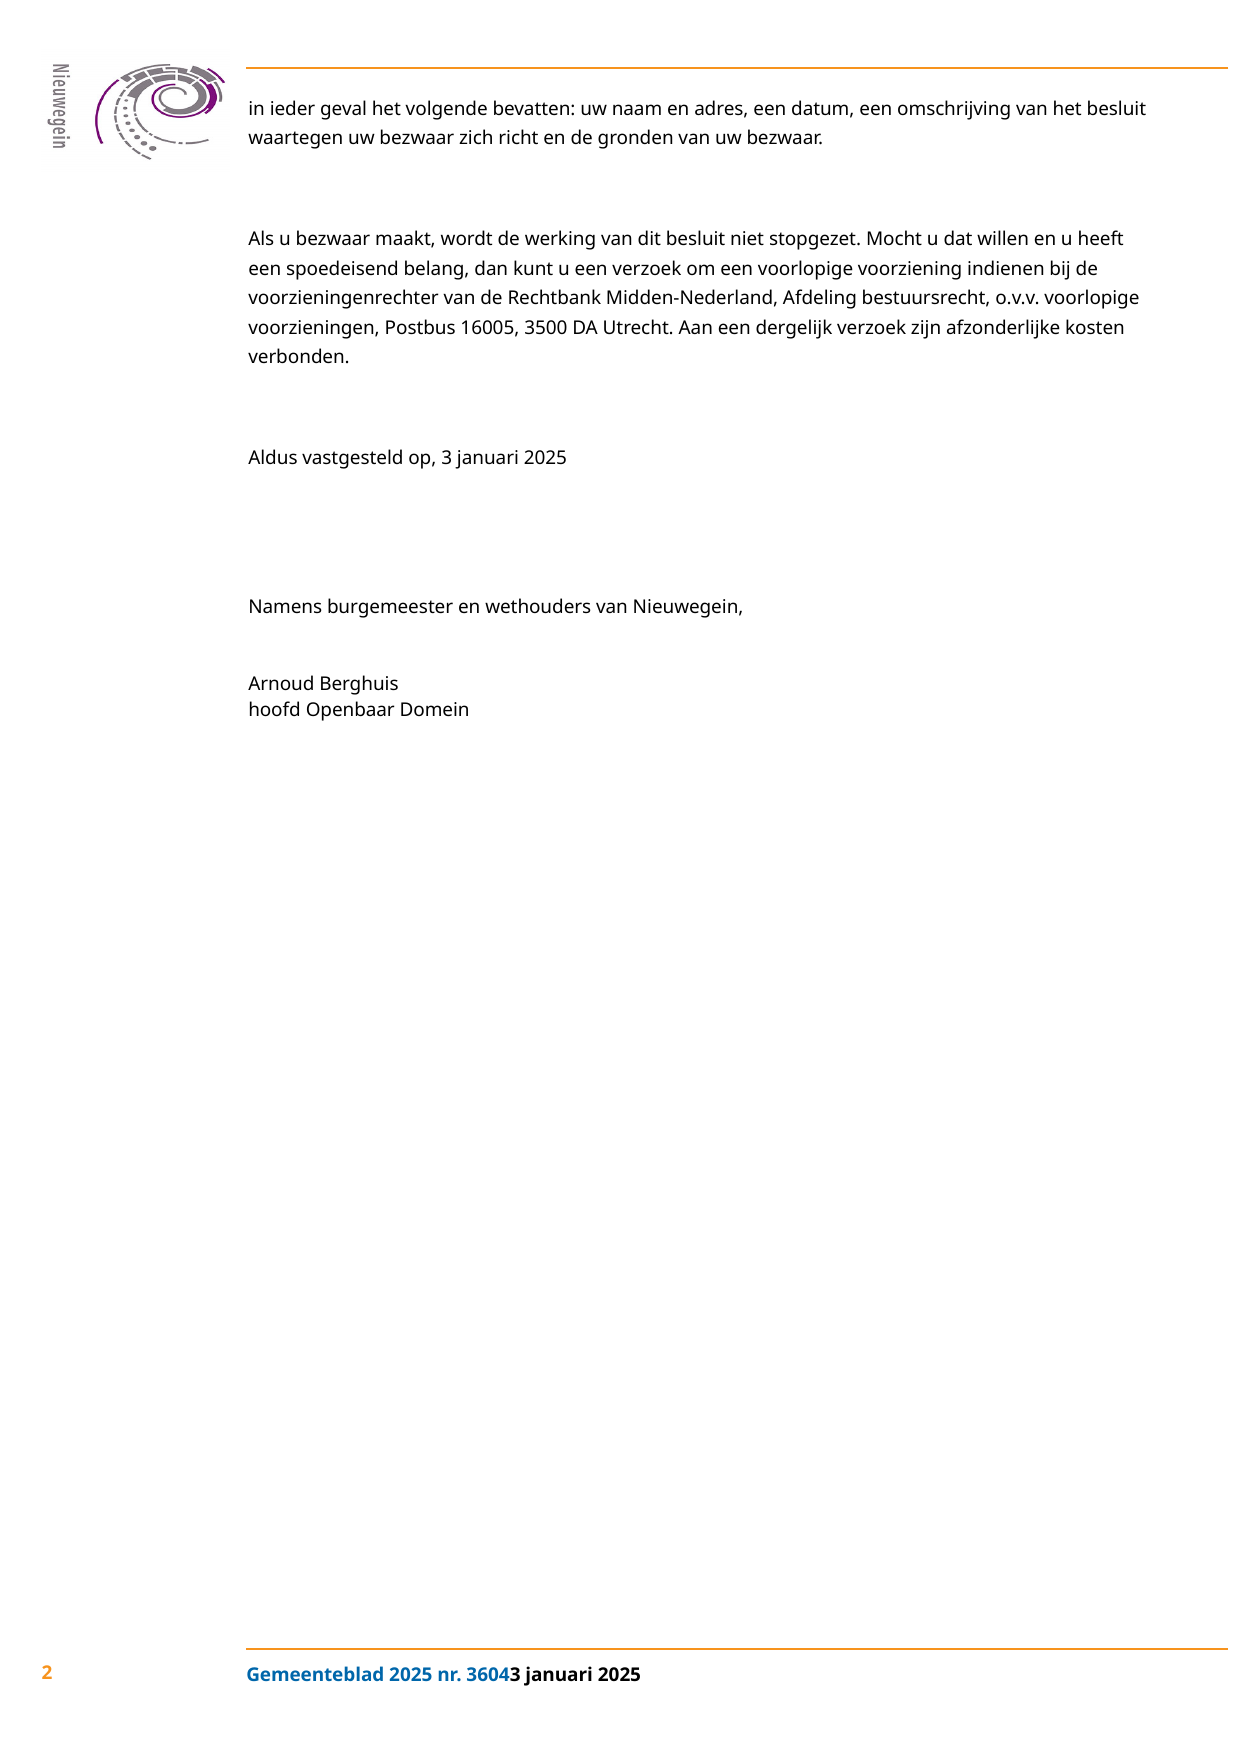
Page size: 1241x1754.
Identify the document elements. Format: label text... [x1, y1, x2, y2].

text in ieder geval het volgende bevatten: uw naam en adres, een datum, een omschrijving van het besluit waartegen uw bezwaar zich richt en de gronden van uw bezwaar. [248, 95, 1152, 150]
text Arnoud Berghuis [248, 670, 1152, 696]
text Aldus vastgesteld op, 3 januari 2025 [248, 444, 1152, 470]
text Als u bezwaar maakt, wordt de werking van dit besluit niet stopgezet. Mocht u dat willen en u heeft een spoedeisend belang, dan kunt u een verzoek om een voorlopige voorziening indienen bij de voorzieningenrechter van de Rechtbank Midden-Nederland, Afdeling bestuursrecht, o.v.v. voorlopige voorzieningen, Postbus 16005, 3500 DA Utrecht. Aan een dergelijk verzoek zijn afzonderlijke kosten verbonden. [248, 225, 1152, 369]
text Namens burgemeester en wethouders van Nieuwegein, [248, 593, 1152, 619]
text hoofd Openbaar Domein [248, 696, 1152, 722]
picture [41, 47, 231, 172]
